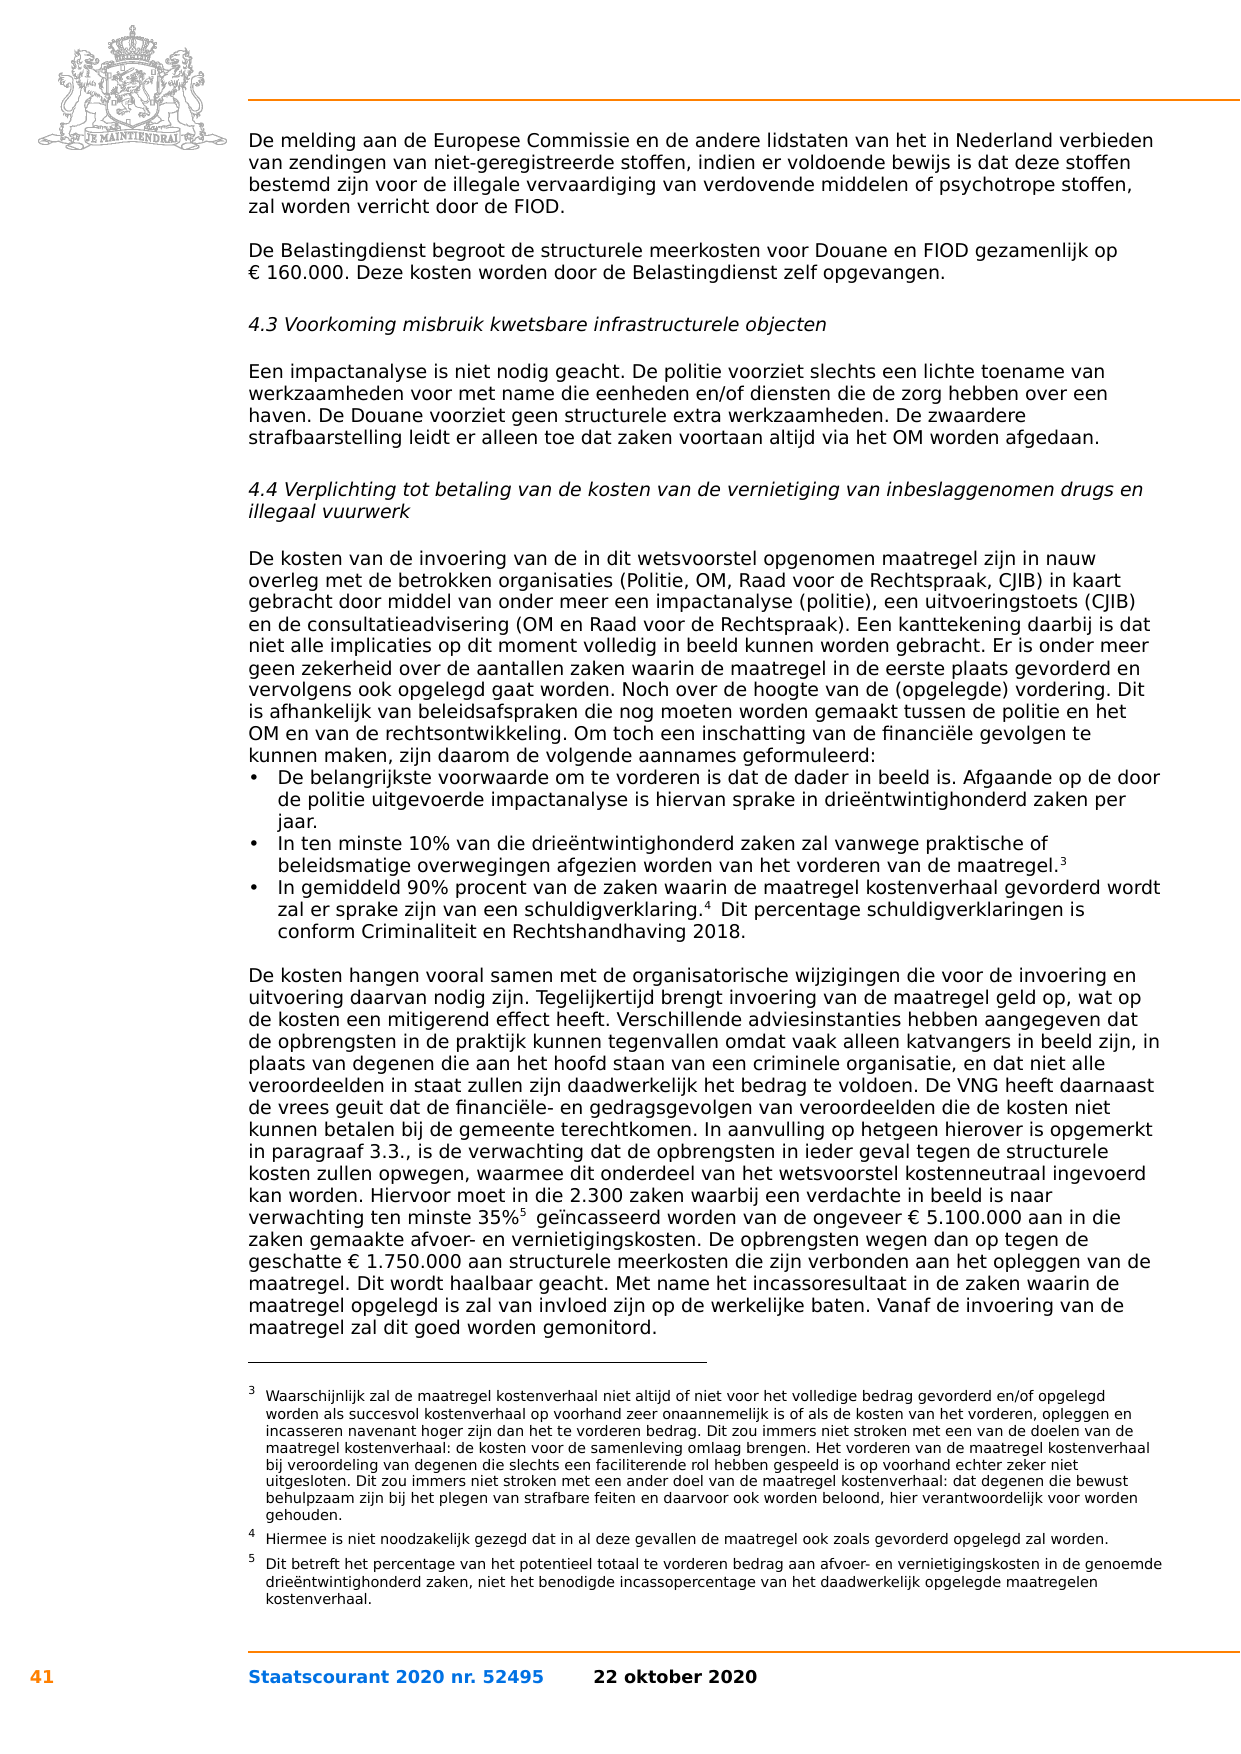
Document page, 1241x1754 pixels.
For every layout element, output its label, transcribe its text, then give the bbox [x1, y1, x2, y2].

text • De belangrijkste voorwaarde om te vorderen is dat de dader in beeld is. Afgaande op de door de politie uitgevoerde impactanalyse is hiervan sprake in drieëntwintighonderd zaken per jaar. [248, 767, 1163, 833]
text Waarschijnlijk zal de maatregel kostenverhaal niet altijd of niet voor het volledige bedrag gevorderd en/of opgelegd worden als succesvol kostenverhaal op voorhand zeer onaannemelijk is of als de kosten van het vorderen, opleggen en incasseren navenant hoger zijn dan het te vorderen bedrag. Dit zou immers niet stroken met een van de doelen van de maatregel kostenverhaal: de kosten voor de samenleving omlaag brengen. Het vorderen van de maatregel kostenverhaal bij veroordeling van degenen die slechts een faciliterende rol hebben gespeeld is op voorhand echter zeker niet uitgesloten. Dit zou immers niet stroken met een ander doel van de maatregel kostenverhaal: dat degenen die bewust behulpzaam zijn bij het plegen van strafbare feiten en daarvoor ook worden beloond, hier verantwoordelijk voor worden gehouden. [248, 1384, 1163, 1524]
text De Belastingdienst begroot de structurele meerkosten voor Douane en FIOD gezamenlijk op € 160.000. Deze kosten worden door de Belastingdienst zelf opgevangen. [248, 240, 1163, 284]
text De kosten hangen vooral samen met de organisatorische wijzigingen die voor de invoering en uitvoering daarvan nodig zijn. Tegelijkertijd brengt invoering van de maatregel geld op, wat op de kosten een mitigerend effect heeft. Verschillende adviesinstanties hebben aangegeven dat de opbrengsten in de praktijk kunnen tegenvallen omdat vaak alleen katvangers in beeld zijn, in plaats van degenen die aan het hoofd staan van een criminele organisatie, en dat niet alle veroordeelden in staat zullen zijn daadwerkelijk het bedrag te voldoen. De VNG heeft daarnaast de vrees geuit dat de financiële- en gedragsgevolgen van veroordeelden die de kosten niet kunnen betalen bij de gemeente terechtkomen. In aanvulling op hetgeen hierover is opgemerkt in paragraaf 3.3., is de verwachting dat de opbrengsten in ieder geval tegen de structurele kosten zullen opwegen, waarmee dit onderdeel van het wetsvoorstel kostenneutraal ingevoerd kan worden. Hiervoor moet in die 2.300 zaken waarbij een verdachte in beeld is naar verwachting ten minste 35% geïncasseerd worden van de ongeveer € 5.100.000 aan in die zaken gemaakte afvoer- en vernietigingskosten. De opbrengsten wegen dan op tegen de geschatte € 1.750.000 aan structurele meerkosten die zijn verbonden aan het opleggen van de maatregel. Dit wordt haalbaar geacht. Met name het incassoresultaat in de zaken waarin de maatregel opgelegd is zal van invloed zijn op de werkelijke baten. Vanaf de invoering van de maatregel zal dit goed worden gemonitord. [248, 965, 1163, 1339]
text Een impactanalyse is niet nodig geacht. De politie voorziet slechts een lichte toename van werkzaamheden voor met name die eenheden en/of diensten die de zorg hebben over een haven. De Douane voorziet geen structurele extra werkzaamheden. De zwaardere strafbaarstelling leidt er alleen toe dat zaken voortaan altijd via het OM worden afgedaan. [248, 361, 1163, 448]
text • In gemiddeld 90% procent van de zaken waarin de maatregel kostenverhaal gevorderd wordt zal er sprake zijn van een schuldigverklaring. Dit percentage schuldigverklaringen is conform Criminaliteit en Rechtshandhaving 2018. [248, 877, 1163, 943]
subtitle 4.4 Verplichting tot betaling van de kosten van de vernietiging van inbeslaggenomen drugs en illegaal vuurwerk [248, 478, 1163, 522]
text • In ten minste 10% van die drieëntwintighonderd zaken zal vanwege praktische of beleidsmatige overwegingen afgezien worden van het vorderen van de maatregel. [248, 833, 1163, 877]
text De kosten van de invoering van de in dit wetsvoorstel opgenomen maatregel zijn in nauw overleg met de betrokken organisaties (Politie, OM, Raad voor de Rechtspraak, CJIB) in kaart gebracht door middel van onder meer een impactanalyse (politie), een uitvoeringstoets (CJIB) en de consultatieadvisering (OM en Raad voor de Rechtspraak). Een kanttekening daarbij is dat niet alle implicaties op dit moment volledig in beeld kunnen worden gebracht. Er is onder meer geen zekerheid over de aantallen zaken waarin de maatregel in de eerste plaats gevorderd en vervolgens ook opgelegd gaat worden. Noch over de hoogte van de (opgelegde) vordering. Dit is afhankelijk van beleidsafspraken die nog moeten worden gemaakt tussen de politie en het OM en van de rechtsontwikkeling. Om toch een inschatting van de financiële gevolgen te kunnen maken, zijn daarom de volgende aannames geformuleerd: [248, 547, 1163, 767]
subtitle 4.3 Voorkoming misbruik kwetsbare infrastructurele objecten [248, 314, 1163, 336]
text De melding aan de Europese Commissie en de andere lidstaten van het in Nederland verbieden van zendingen van niet-geregistreerde stoffen, indien er voldoende bewijs is dat deze stoffen bestemd zijn voor de illegale vervaardiging van verdovende middelen of psychotrope stoffen, zal worden verricht door de FIOD. [248, 130, 1163, 218]
text Dit betreft het percentage van het potentieel totaal te vorderen bedrag aan afvoer- en vernietigingskosten in de genoemde drieëntwintighonderd zaken, niet het benodigde incassopercentage van het daadwerkelijk opgelegde maatregelen kostenverhaal. [248, 1552, 1163, 1608]
text Hiermee is niet noodzakelijk gezegd dat in al deze gevallen de maatregel ook zoals gevorderd opgelegd zal worden. [248, 1527, 1163, 1549]
picture [38, 25, 227, 150]
